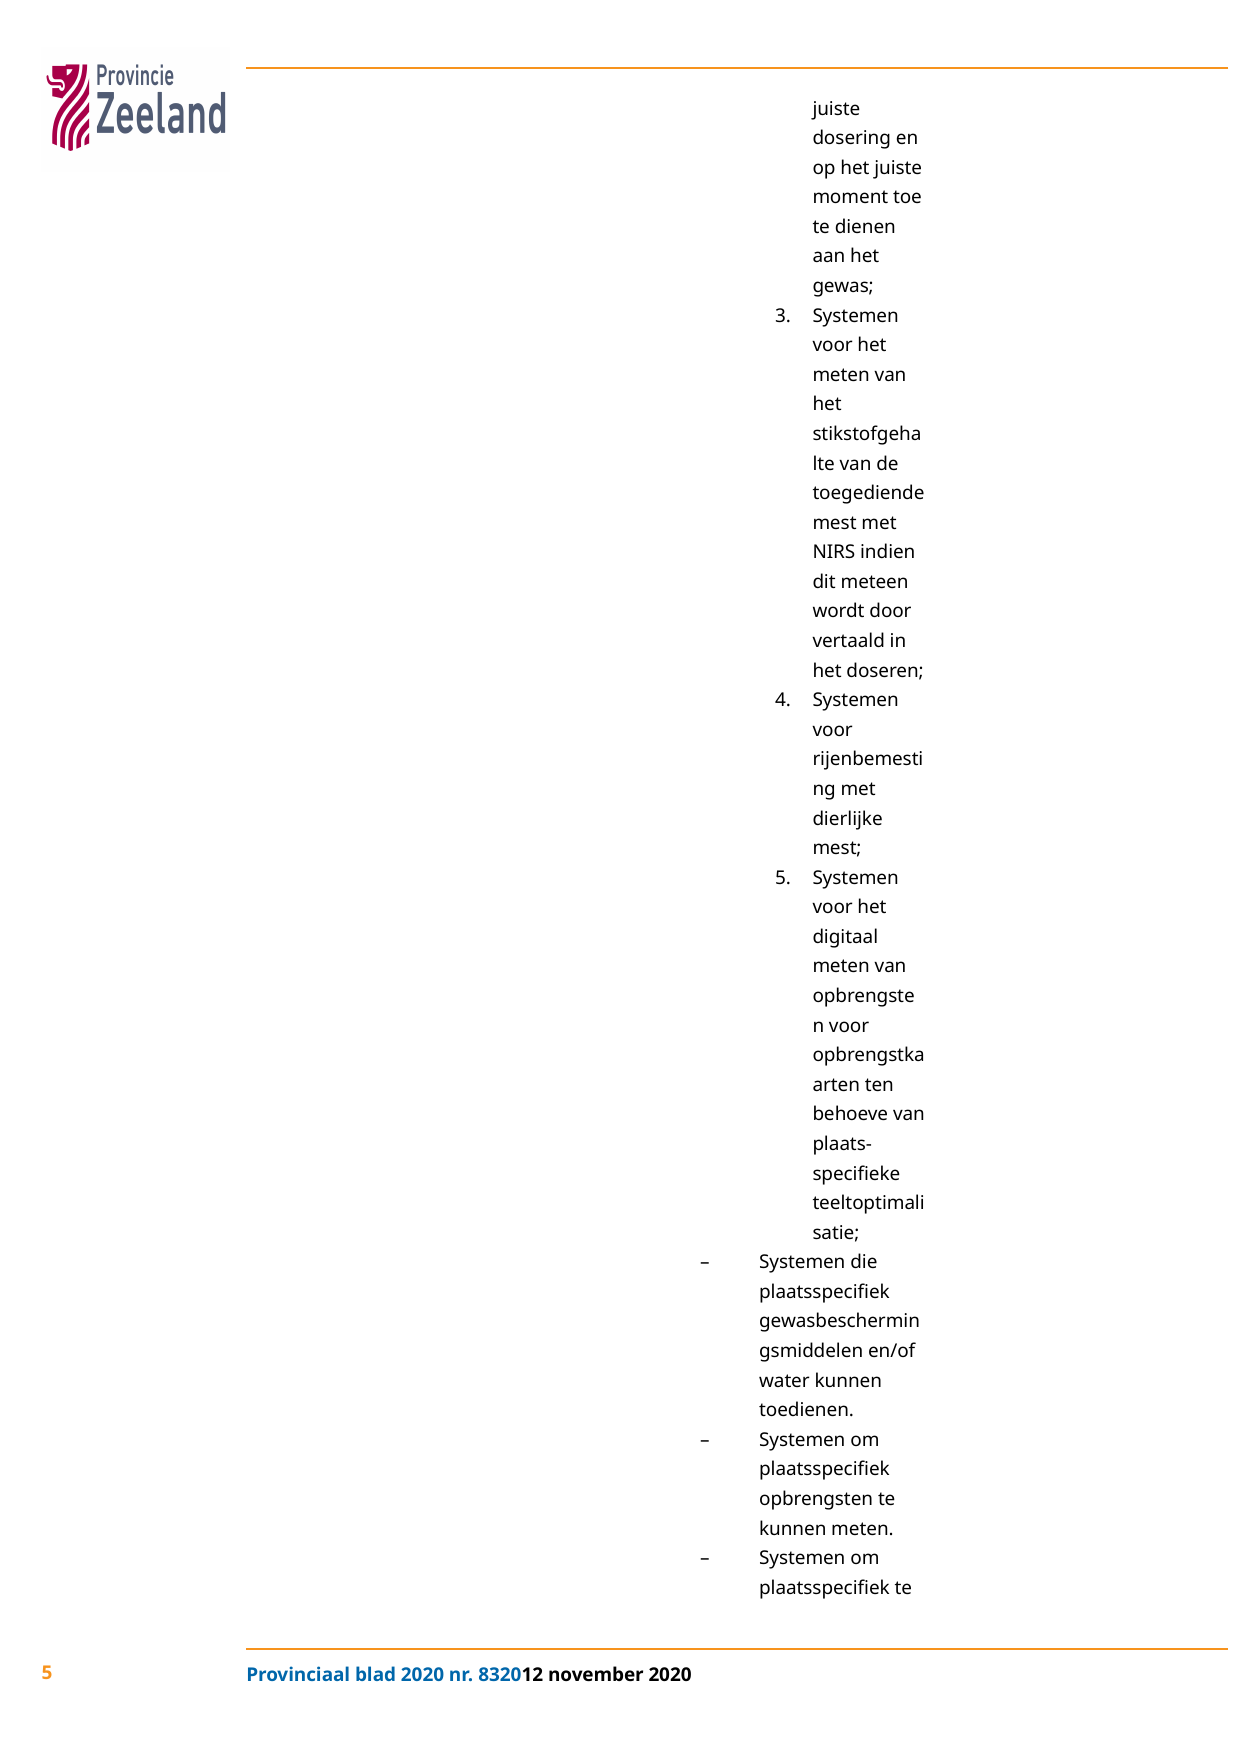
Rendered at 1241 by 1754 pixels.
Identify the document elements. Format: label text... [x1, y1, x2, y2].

table_cell [474, 95, 700, 1600]
table_cell juiste dosering en op het juiste moment toe te dienen aan het gewas; Systemen voor het meten van het stikstofgehalte van de toegediende mest met NIRS indien dit meteen wordt door vertaald in het doseren; Systemen voor rijenbemesting met dierlijke mest; Systemen voor het digitaal meten van opbrengsten voor opbrengstkaarten ten behoeve van plaats-specifieke teeltoptimalisatie; Systemen die plaatsspecifiek gewasbeschermingsmiddelen en/of water kunnen toedienen. Systemen om plaatsspecifiek opbrengsten te kunnen meten. Systemen om plaatsspecifiek te [700, 95, 926, 1600]
picture [41, 47, 231, 172]
table_cell [248, 95, 474, 1600]
table_cell [926, 95, 1152, 1600]
